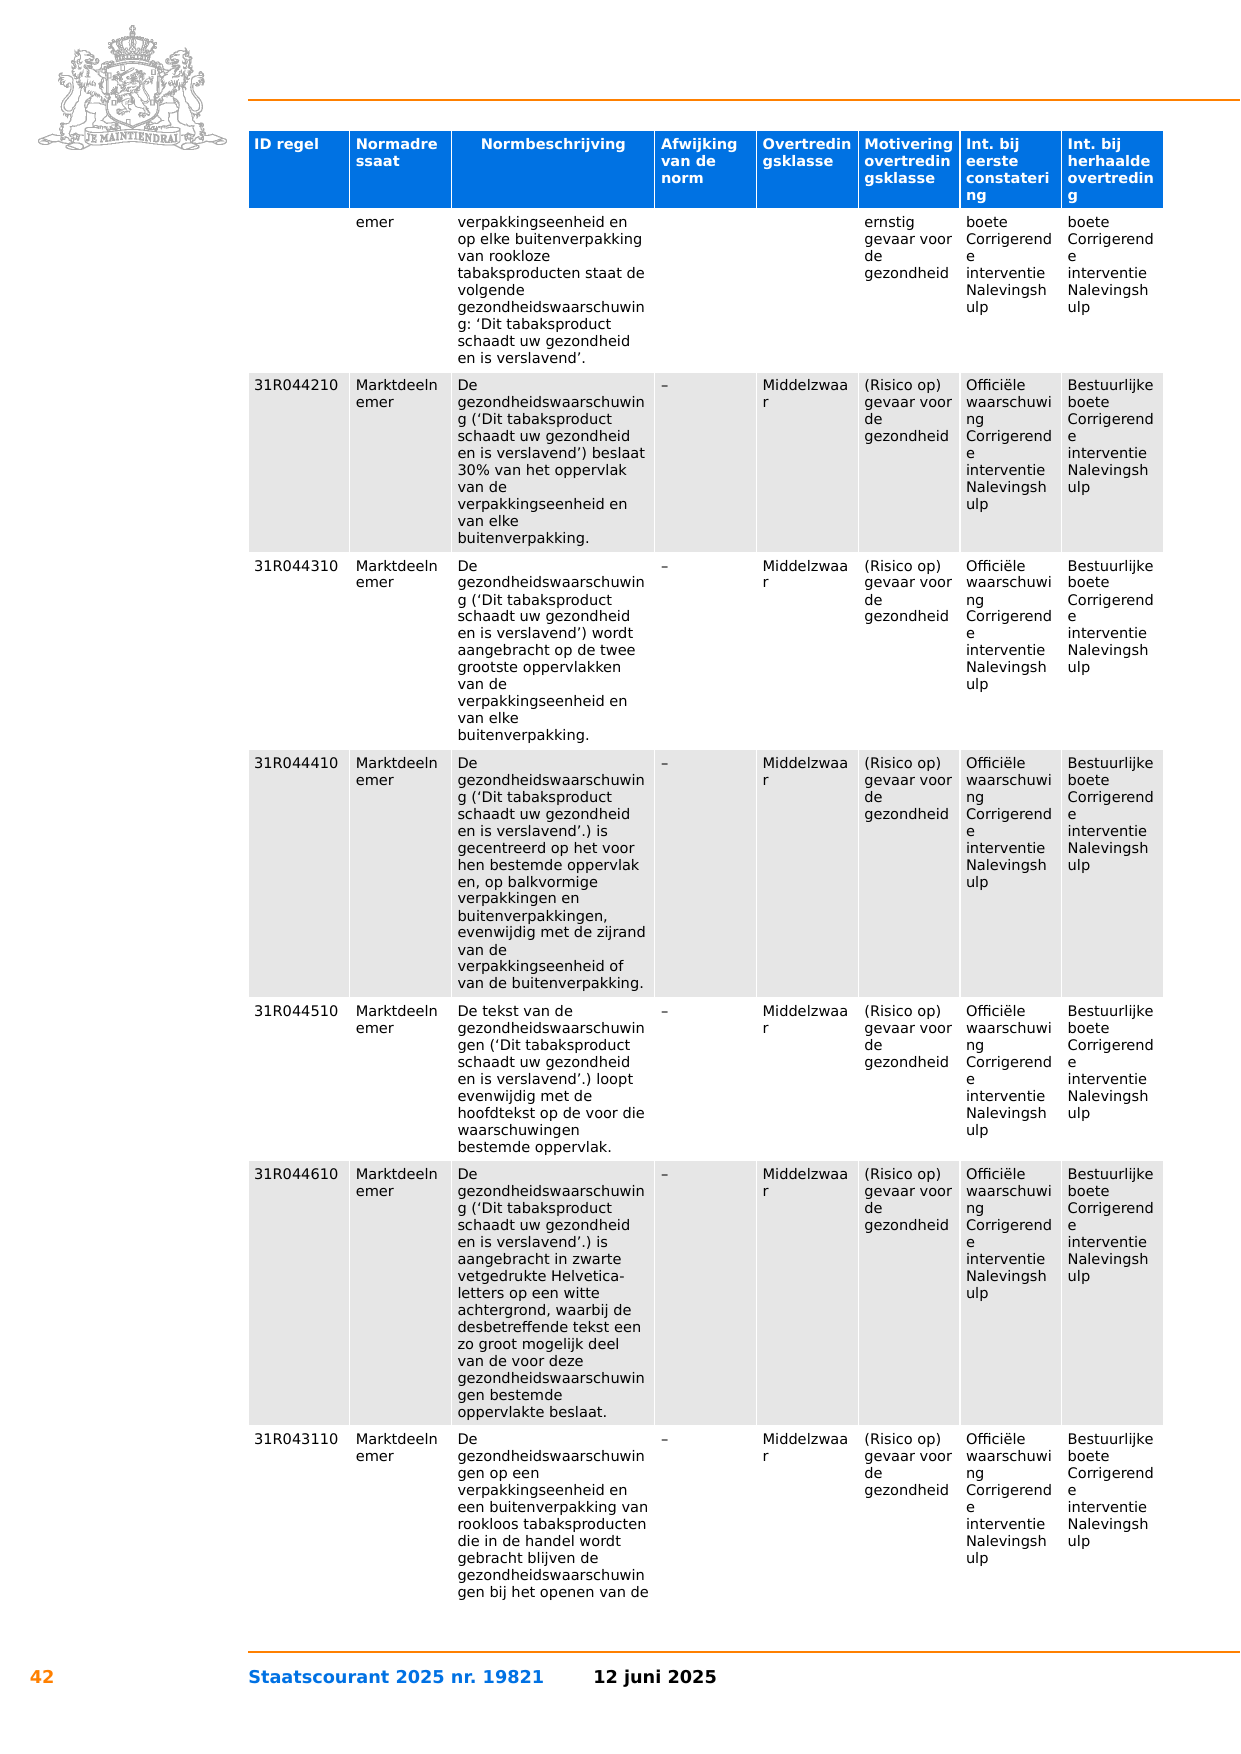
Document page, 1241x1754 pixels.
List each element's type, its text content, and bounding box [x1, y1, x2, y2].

table_cell Officiële waarschuwing Corrigerende interventie Nalevingshulp [961, 1161, 1061, 1425]
table_cell Marktdeelnemer [350, 998, 451, 1160]
table_cell (Risico op) gevaar voor de gezondheid [859, 1426, 959, 1606]
table_header Overtredingsklasse [757, 131, 858, 208]
table_cell Marktdeelnemer [350, 750, 451, 997]
table_cell De gezondheidswaarschuwingen op een verpakkingseenheid en een buitenverpakking van rookloos tabaksproducten die in de handel wordt gebracht blijven de gezondheidswaarschuwingen bij het openen van de [452, 1426, 654, 1606]
table_cell (Risico op) gevaar voor de gezondheid [859, 553, 959, 749]
table_cell – [655, 750, 756, 997]
table_cell 31R044310 [249, 553, 349, 749]
table_header Afwijking van de norm [655, 131, 756, 208]
table_cell Middelzwaar [757, 373, 858, 552]
table_header Motivering overtredingsklasse [859, 131, 959, 208]
table_cell Officiële waarschuwing Corrigerende interventie Nalevingshulp [961, 553, 1061, 749]
table_cell Marktdeelnemer [350, 1426, 451, 1606]
table_cell Middelzwaar [757, 553, 858, 749]
table_cell Officiële waarschuwing Corrigerende interventie Nalevingshulp [961, 1426, 1061, 1606]
table_cell Middelzwaar [757, 1426, 858, 1606]
table_cell (Risico op) gevaar voor de gezondheid [859, 750, 959, 997]
table_cell ernstig gevaar voor de gezondheid [859, 209, 959, 371]
table_cell emer [350, 209, 451, 371]
table_cell Marktdeelnemer [350, 1161, 451, 1425]
table_cell Middelzwaar [757, 998, 858, 1160]
table_cell Officiële waarschuwing Corrigerende interventie Nalevingshulp [961, 750, 1061, 997]
table_cell – [655, 1426, 756, 1606]
table_cell Bestuurlijke boete Corrigerende interventie Nalevingshulp [1062, 750, 1163, 997]
table_cell (Risico op) gevaar voor de gezondheid [859, 1161, 959, 1425]
table_cell boete Corrigerende interventie Nalevingshulp [1062, 209, 1163, 371]
picture [38, 25, 227, 150]
table_cell 31R043110 [249, 1426, 349, 1606]
table_cell – [655, 998, 756, 1160]
table_cell De gezondheidswaarschuwing (‘Dit tabaksproduct schaadt uw gezondheid en is verslavend’.) is aangebracht in zwarte vetgedrukte Helvetica-letters op een witte achtergrond, waarbij de desbetreffende tekst een zo groot mogelijk deel van de voor deze gezondheidswaarschuwingen bestemde oppervlakte beslaat. [452, 1161, 654, 1425]
table_cell Officiële waarschuwing Corrigerende interventie Nalevingshulp [961, 373, 1061, 552]
table_cell 31R044610 [249, 1161, 349, 1425]
table_cell Bestuurlijke boete Corrigerende interventie Nalevingshulp [1062, 1426, 1163, 1606]
table_cell De gezondheidswaarschuwing (‘Dit tabaksproduct schaadt uw gezondheid en is verslavend’) wordt aangebracht op de twee grootste oppervlakken van de verpakkingseenheid en van elke buitenverpakking. [452, 553, 654, 749]
table_header Normbeschrijving [452, 131, 654, 208]
table_cell Middelzwaar [757, 750, 858, 997]
table_cell De tekst van de gezondheidswaarschuwingen (‘Dit tabaksproduct schaadt uw gezondheid en is verslavend’.) loopt evenwijdig met de hoofdtekst op de voor die waarschuwingen bestemde oppervlak. [452, 998, 654, 1160]
table_cell [249, 209, 349, 371]
table_cell Middelzwaar [757, 1161, 858, 1425]
table_header Normadressaat [350, 131, 451, 208]
table_cell Bestuurlijke boete Corrigerende interventie Nalevingshulp [1062, 373, 1163, 552]
table_cell – [655, 553, 756, 749]
table_cell Bestuurlijke boete Corrigerende interventie Nalevingshulp [1062, 553, 1163, 749]
table_cell (Risico op) gevaar voor de gezondheid [859, 998, 959, 1160]
table_cell – [655, 373, 756, 552]
table_cell 31R044210 [249, 373, 349, 552]
table_cell Marktdeelnemer [350, 553, 451, 749]
table_cell Officiële waarschuwing Corrigerende interventie Nalevingshulp [961, 998, 1061, 1160]
table_cell Marktdeelnemer [350, 373, 451, 552]
table_header Int. bij herhaalde overtreding [1062, 131, 1163, 208]
table_cell [757, 209, 858, 371]
table_cell (Risico op) gevaar voor de gezondheid [859, 373, 959, 552]
table_header ID regel [249, 131, 349, 208]
table_cell 31R044510 [249, 998, 349, 1160]
table_cell De gezondheidswaarschuwing (‘Dit tabaksproduct schaadt uw gezondheid en is verslavend’.) is gecentreerd op het voor hen bestemde oppervlak en, op balkvormige verpakkingen en buitenverpakkingen, evenwijdig met de zijrand van de verpakkingseenheid of van de buitenverpakking. [452, 750, 654, 997]
table_cell De gezondheidswaarschuwing (‘Dit tabaksproduct schaadt uw gezondheid en is verslavend’) beslaat 30% van het oppervlak van de verpakkingseenheid en van elke buitenverpakking. [452, 373, 654, 552]
table_cell 31R044410 [249, 750, 349, 997]
table_cell verpakkingseenheid en op elke buitenverpakking van rookloze tabaksproducten staat de volgende gezondheidswaarschuwing: ‘Dit tabaksproduct schaadt uw gezondheid en is verslavend’. [452, 209, 654, 371]
table_cell Bestuurlijke boete Corrigerende interventie Nalevingshulp [1062, 998, 1163, 1160]
table_cell – [655, 1161, 756, 1425]
table_cell Bestuurlijke boete Corrigerende interventie Nalevingshulp [1062, 1161, 1163, 1425]
table_header Int. bij eerste constatering [961, 131, 1061, 208]
table_cell boete Corrigerende interventie Nalevingshulp [961, 209, 1061, 371]
table_cell [655, 209, 756, 371]
